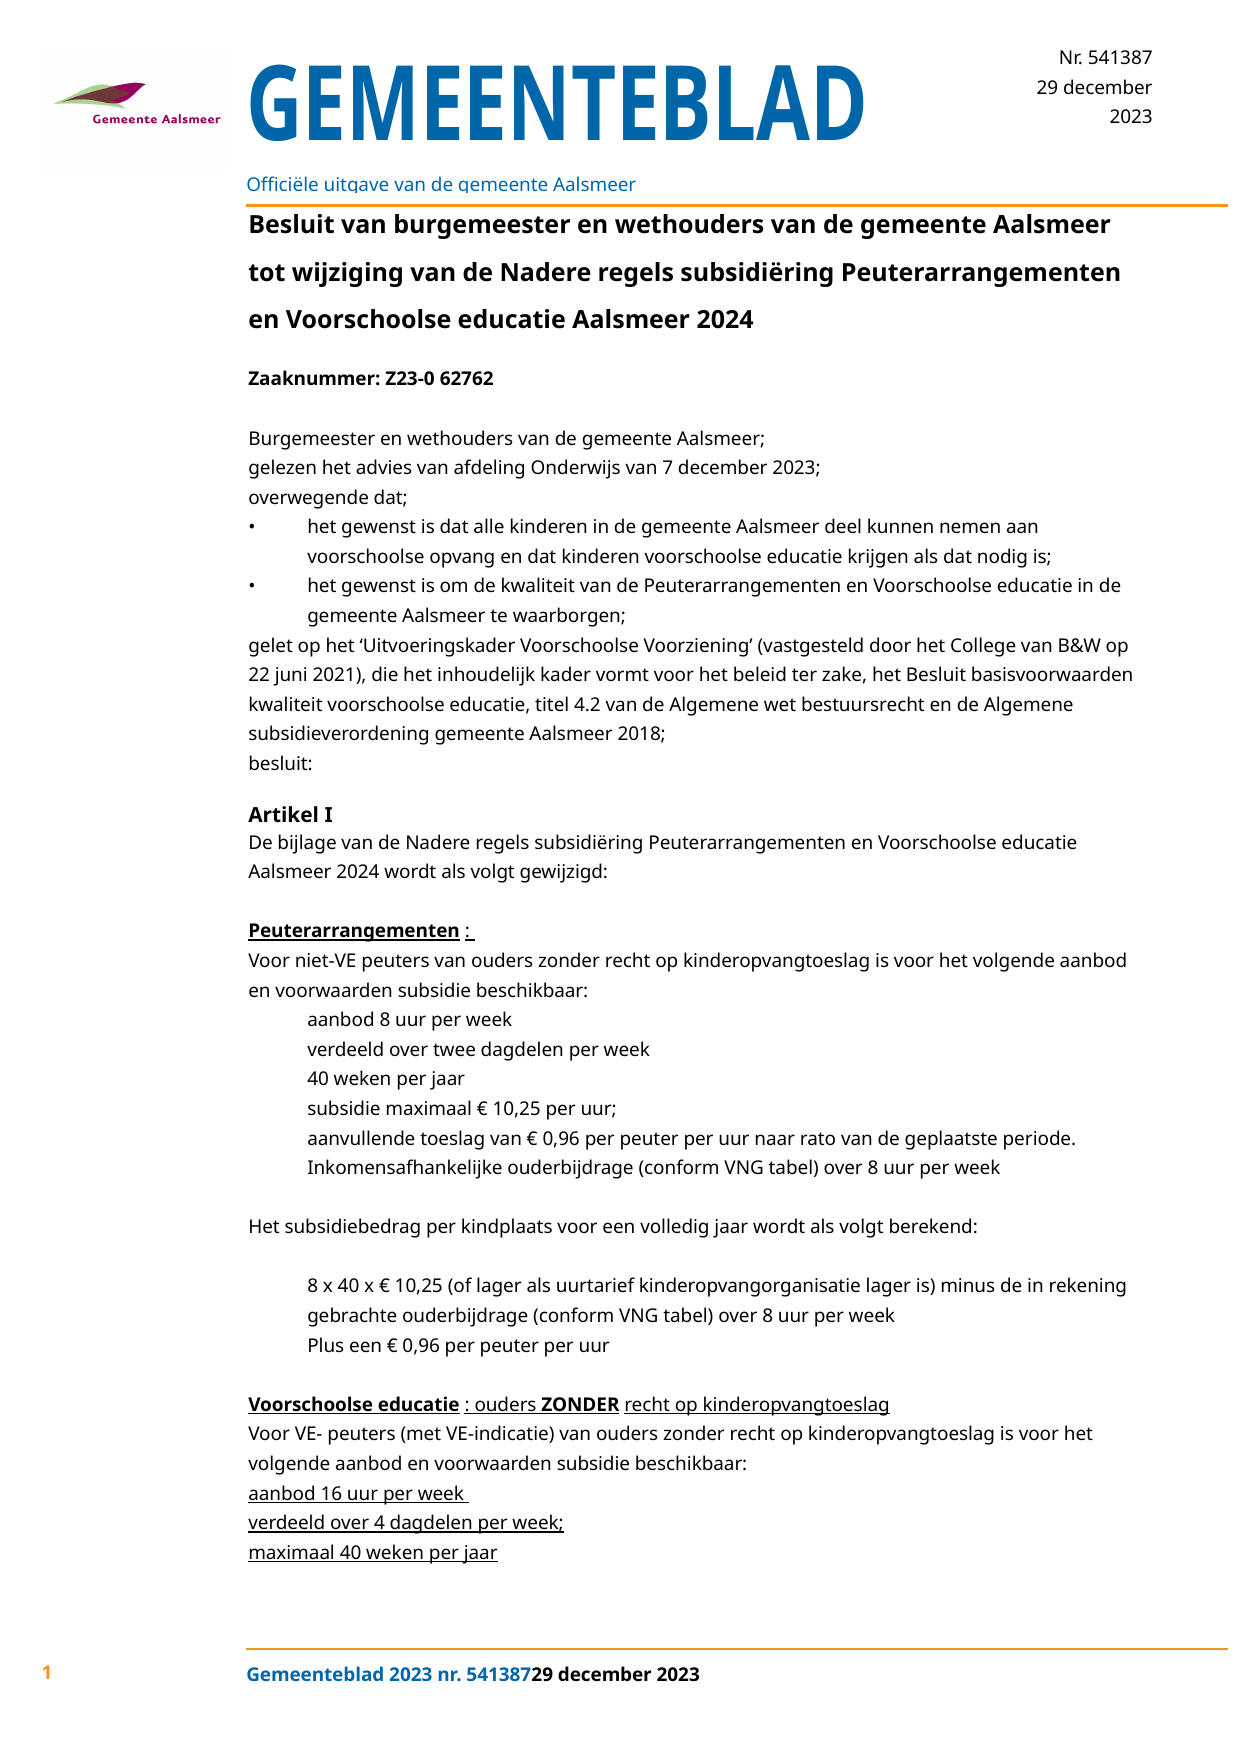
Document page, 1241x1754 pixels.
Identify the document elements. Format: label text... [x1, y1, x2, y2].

text maximaal 40 weken per jaar [248, 1539, 1152, 1565]
text Het subsidiebedrag per kindplaats voor een volledig jaar wordt als volgt berekend: [248, 1213, 1152, 1239]
text besluit: [248, 750, 1152, 776]
list subsidie maximaal € 10,25 per uur; [248, 1095, 1152, 1121]
text Artikel I [248, 801, 1152, 829]
picture [41, 47, 231, 172]
list aanvullende toeslag van € 0,96 per peuter per uur naar rato van de geplaatste periode. [248, 1125, 1152, 1151]
list 40 weken per jaar [248, 1066, 1152, 1091]
text Peuterarrangementen : [248, 918, 1152, 943]
text Besluit van burgemeester en wethouders van de gemeente Aalsmeer tot wijziging van de Nadere regels subsidiëring Peuterarrangementen en Voorschoolse educatie Aalsmeer 2024 [248, 207, 1152, 336]
text gelezen het advies van afdeling Onderwijs van 7 december 2023; [248, 454, 1152, 480]
text aanbod 16 uur per week [248, 1480, 1152, 1506]
text Voor niet-VE peuters van ouders zonder recht op kinderopvangtoeslag is voor het volgende aanbod en voorwaarden subsidie beschikbaar: [248, 947, 1152, 1003]
list Inkomensafhankelijke ouderbijdrage (conform VNG tabel) over 8 uur per week [248, 1154, 1152, 1180]
text Voorschoolse educatie : ouders ZONDER recht op kinderopvangtoeslag [248, 1391, 1152, 1417]
list verdeeld over twee dagdelen per week [248, 1036, 1152, 1062]
list aanbod 8 uur per week [248, 1006, 1152, 1032]
list 8 x 40 x € 10,25 (of lager als uurtarief kinderopvangorganisatie lager is) minus de in rekening gebrachte ouderbijdrage (conform VNG tabel) over 8 uur per week [248, 1273, 1152, 1328]
list Plus een € 0,96 per peuter per uur [248, 1332, 1152, 1358]
text Zaaknummer: Z23-0 62762 [248, 366, 1152, 391]
text Burgemeester en wethouders van de gemeente Aalsmeer; [248, 425, 1152, 450]
text gelet op het ‘Uitvoeringskader Voorschoolse Voorziening’ (vastgesteld door het College van B&W op 22 juni 2021), die het inhoudelijk kader vormt voor het beleid ter zake, het Besluit basisvoorwaarden kwaliteit voorschoolse educatie, titel 4.2 van de Algemene wet bestuursrecht en de Algemene subsidieverordening gemeente Aalsmeer 2018; [248, 632, 1152, 746]
text De bijlage van de Nadere regels subsidiëring Peuterarrangementen en Voorschoolse educatie Aalsmeer 2024 wordt als volgt gewijzigd: [248, 829, 1152, 884]
list het gewenst is dat alle kinderen in de gemeente Aalsmeer deel kunnen nemen aan voorschoolse opvang en dat kinderen voorschoolse educatie krijgen als dat nodig is; [248, 513, 1152, 569]
list het gewenst is om de kwaliteit van de Peuterarrangementen en Voorschoolse educatie in de gemeente Aalsmeer te waarborgen; [248, 573, 1152, 628]
text Voor VE- peuters (met VE-indicatie) van ouders zonder recht op kinderopvangtoeslag is voor het volgende aanbod en voorwaarden subsidie beschikbaar: [248, 1421, 1152, 1476]
text overwegende dat; [248, 484, 1152, 509]
text verdeeld over 4 dagdelen per week; [248, 1509, 1152, 1535]
